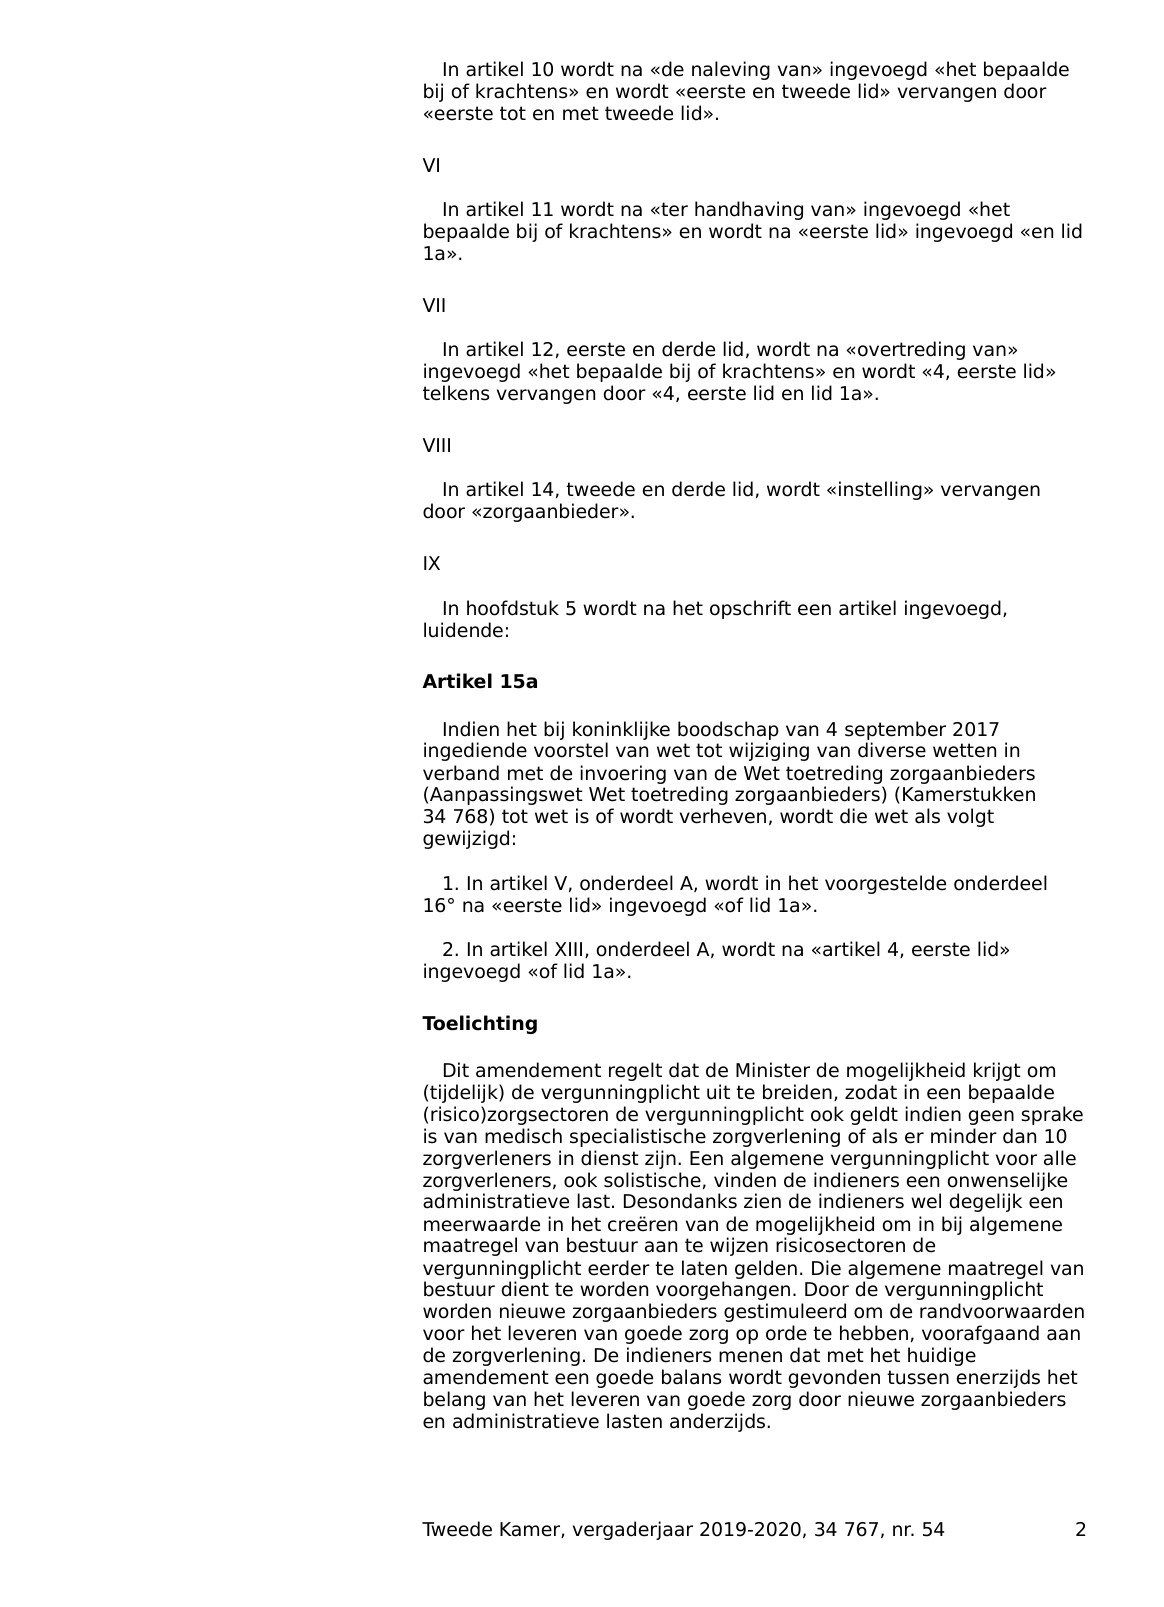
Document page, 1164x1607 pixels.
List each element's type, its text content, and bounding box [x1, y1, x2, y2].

text 2. In artikel XIII, onderdeel A, wordt na «artikel 4, eerste lid» ingevoegd «of lid 1a». [422, 939, 1087, 983]
subtitle VII [422, 295, 1087, 317]
subtitle Toelichting [422, 1013, 1087, 1034]
subtitle Artikel 15a [422, 671, 1087, 693]
subtitle IX [422, 553, 1087, 575]
text In artikel 11 wordt na «ter handhaving van» ingevoegd «het bepaalde bij of krachtens» en wordt na «eerste lid» ingevoegd «en lid 1a». [422, 199, 1087, 265]
text In artikel 10 wordt na «de naleving van» ingevoegd «het bepaalde bij of krachtens» en wordt «eerste en tweede lid» vervangen door «eerste tot en met tweede lid». [422, 59, 1087, 125]
text In hoofdstuk 5 wordt na het opschrift een artikel ingevoegd, luidende: [422, 597, 1087, 641]
subtitle VIII [422, 435, 1087, 457]
text 1. In artikel V, onderdeel A, wordt in het voorgestelde onderdeel 16° na «eerste lid» ingevoegd «of lid 1a». [422, 872, 1087, 916]
text In artikel 14, tweede en derde lid, wordt «instelling» vervangen door «zorgaanbieder». [422, 479, 1087, 523]
subtitle VI [422, 155, 1087, 177]
text Dit amendement regelt dat de Minister de mogelijkheid krijgt om (tijdelijk) de vergunningplicht uit te breiden, zodat in een bepaalde (risico)zorgsectoren de vergunningplicht ook geldt indien geen sprake is van medisch specialistische zorgverlening of als er minder dan 10 zorgverleners in dienst zijn. Een algemene vergunningplicht voor alle zorgverleners, ook solistische, vinden de indieners een onwenselijke administratieve last. Desondanks zien de indieners wel degelijk een meerwaarde in het creëren van de mogelijkheid om in bij algemene maatregel van bestuur aan te wijzen risicosectoren de vergunningplicht eerder te laten gelden. Die algemene maatregel van bestuur dient te worden voorgehangen. Door de vergunningplicht worden nieuwe zorgaanbieders gestimuleerd om de randvoorwaarden voor het leveren van goede zorg op orde te hebben, voorafgaand aan de zorgverlening. De indieners menen dat met het huidige amendement een goede balans wordt gevonden tussen enerzijds het belang van het leveren van goede zorg door nieuwe zorgaanbieders en administratieve lasten anderzijds. [422, 1059, 1087, 1433]
text In artikel 12, eerste en derde lid, wordt na «overtreding van» ingevoegd «het bepaalde bij of krachtens» en wordt «4, eerste lid» telkens vervangen door «4, eerste lid en lid 1a». [422, 339, 1087, 405]
text Indien het bij koninklijke boodschap van 4 september 2017 ingediende voorstel van wet tot wijziging van diverse wetten in verband met de invoering van de Wet toetreding zorgaanbieders (Aanpassingswet Wet toetreding zorgaanbieders) (Kamerstukken 34 768) tot wet is of wordt verheven, wordt die wet als volgt gewijzigd: [422, 718, 1087, 850]
